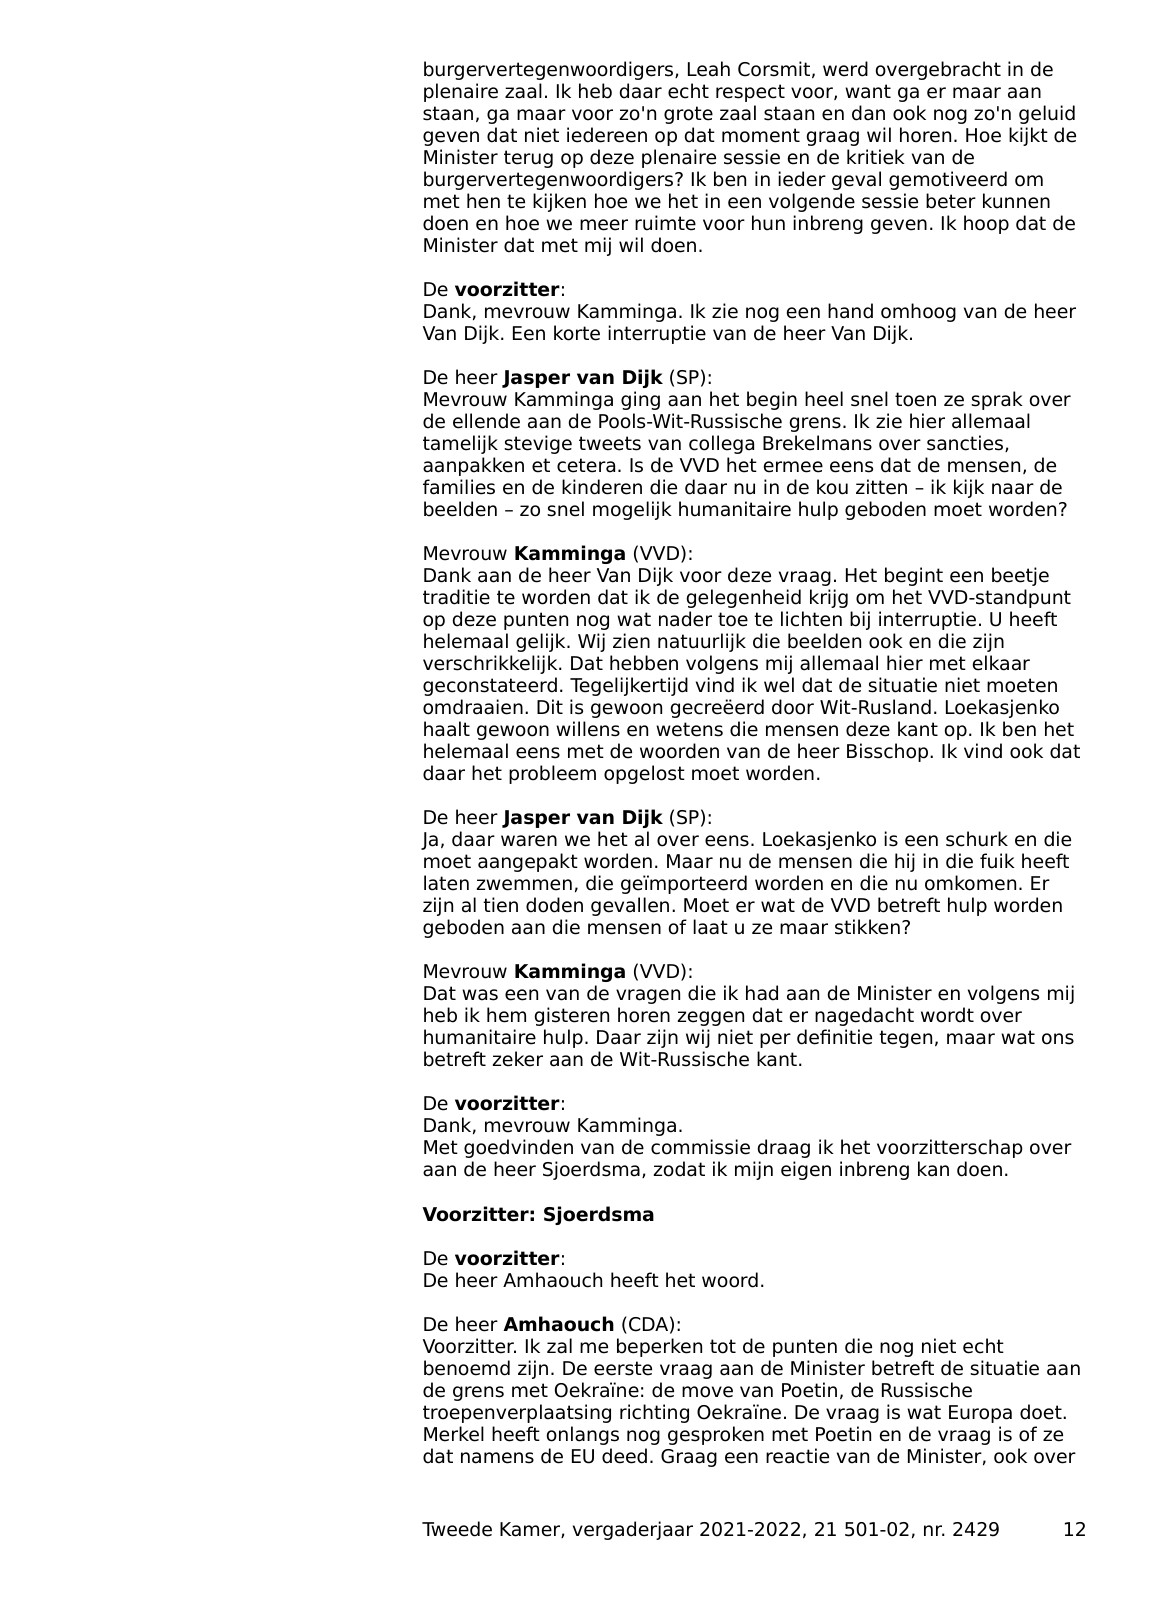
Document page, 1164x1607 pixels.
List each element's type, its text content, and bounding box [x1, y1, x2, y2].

text De voorzitter: [422, 1248, 1087, 1269]
text De heer Jasper van Dijk (SP): [422, 367, 1087, 389]
text Dank aan de heer Van Dijk voor deze vraag. Het begint een beetje traditie te worden dat ik de gelegenheid krijg om het VVD-standpunt op deze punten nog wat nader toe te lichten bij interruptie. U heeft helemaal gelijk. Wij zien natuurlijk die beelden ook en die zijn verschrikkelijk. Dat hebben volgens mij allemaal hier met elkaar geconstateerd. Tegelijkertijd vind ik wel dat de situatie niet moeten omdraaien. Dit is gewoon gecreëerd door Wit-Rusland. Loekasjenko haalt gewoon willens en wetens die mensen deze kant op. Ik ben het helemaal eens met de woorden van de heer Bisschop. Ik vind ook dat daar het probleem opgelost moet worden. [422, 565, 1087, 785]
text Dank, mevrouw Kamminga. [422, 1115, 1087, 1137]
text Mevrouw Kamminga ging aan het begin heel snel toen ze sprak over de ellende aan de Pools-Wit-Russische grens. Ik zie hier allemaal tamelijk stevige tweets van collega Brekelmans over sancties, aanpakken et cetera. Is de VVD het ermee eens dat de mensen, de families en de kinderen die daar nu in de kou zitten – ik kijk naar de beelden – zo snel mogelijk humanitaire hulp geboden moet worden? [422, 389, 1087, 521]
text Mevrouw Kamminga (VVD): [422, 961, 1087, 983]
subtitle Voorzitter: Sjoerdsma [422, 1203, 1087, 1225]
text De voorzitter: [422, 1093, 1087, 1115]
text Ja, daar waren we het al over eens. Loekasjenko is een schurk en die moet aangepakt worden. Maar nu de mensen die hij in die fuik heeft laten zwemmen, die geïmporteerd worden en die nu omkomen. Er zijn al tien doden gevallen. Moet er wat de VVD betreft hulp worden geboden aan die mensen of laat u ze maar stikken? [422, 829, 1087, 939]
text Mevrouw Kamminga (VVD): [422, 543, 1087, 565]
text Dank, mevrouw Kamminga. Ik zie nog een hand omhoog van de heer Van Dijk. Een korte interruptie van de heer Van Dijk. [422, 301, 1087, 345]
text Dat was een van de vragen die ik had aan de Minister en volgens mij heb ik hem gisteren horen zeggen dat er nagedacht wordt over humanitaire hulp. Daar zijn wij niet per definitie tegen, maar wat ons betreft zeker aan de Wit-Russische kant. [422, 983, 1087, 1071]
text burgervertegenwoordigers, Leah Corsmit, werd overgebracht in de plenaire zaal. Ik heb daar echt respect voor, want ga er maar aan staan, ga maar voor zo'n grote zaal staan en dan ook nog zo'n geluid geven dat niet iedereen op dat moment graag wil horen. Hoe kijkt de Minister terug op deze plenaire sessie en de kritiek van de burgervertegenwoordigers? Ik ben in ieder geval gemotiveerd om met hen te kijken hoe we het in een volgende sessie beter kunnen doen en hoe we meer ruimte voor hun inbreng geven. Ik hoop dat de Minister dat met mij wil doen. [422, 59, 1087, 257]
text De voorzitter: [422, 279, 1087, 301]
text De heer Jasper van Dijk (SP): [422, 807, 1087, 829]
text De heer Amhaouch heeft het woord. [422, 1269, 1087, 1292]
text Voorzitter. Ik zal me beperken tot de punten die nog niet echt benoemd zijn. De eerste vraag aan de Minister betreft de situatie aan de grens met Oekraïne: de move van Poetin, de Russische troepenverplaatsing richting Oekraïne. De vraag is wat Europa doet. Merkel heeft onlangs nog gesproken met Poetin en de vraag is of ze dat namens de EU deed. Graag een reactie van de Minister, ook over [422, 1336, 1087, 1468]
text Met goedvinden van de commissie draag ik het voorzitterschap over aan de heer Sjoerdsma, zodat ik mijn eigen inbreng kan doen. [422, 1137, 1087, 1181]
text De heer Amhaouch (CDA): [422, 1314, 1087, 1336]
